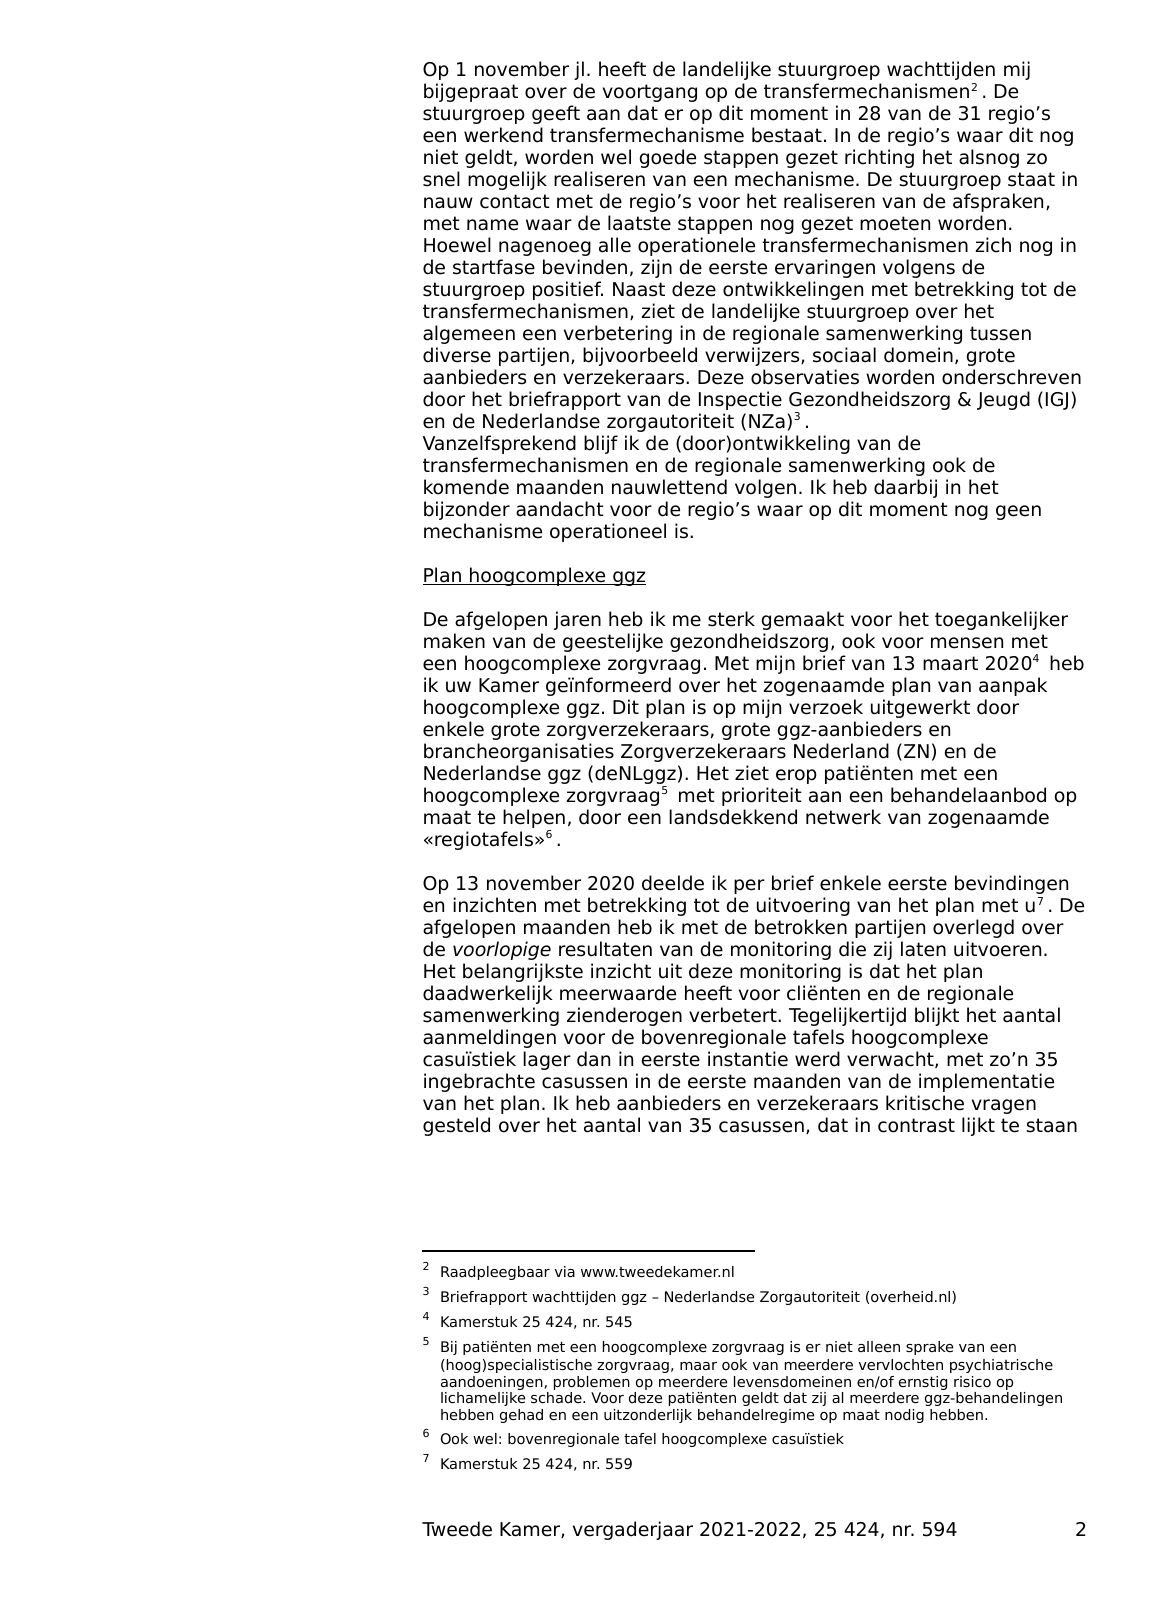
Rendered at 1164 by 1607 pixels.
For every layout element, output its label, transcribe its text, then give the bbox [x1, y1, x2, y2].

text Op 13 november 2020 deelde ik per brief enkele eerste bevindingen en inzichten met betrekking tot de uitvoering van het plan met u. De afgelopen maanden heb ik met de betrokken partijen overlegd over de voorlopige resultaten van de monitoring die zij laten uitvoeren. Het belangrijkste inzicht uit deze monitoring is dat het plan daadwerkelijk meerwaarde heeft voor cliënten en de regionale samenwerking zienderogen verbetert. Tegelijkertijd blijkt het aantal aanmeldingen voor de bovenregionale tafels hoogcomplexe casuïstiek lager dan in eerste instantie werd verwacht, met zo’n 35 ingebrachte casussen in de eerste maanden van de implementatie van het plan. Ik heb aanbieders en verzekeraars kritische vragen gesteld over het aantal van 35 casussen, dat in contrast lijkt te staan [422, 873, 1087, 1159]
text Op 1 november jl. heeft de landelijke stuurgroep wachttijden mij bijgepraat over de voortgang op de transfermechanismen. De stuurgroep geeft aan dat er op dit moment in 28 van de 31 regio’s een werkend transfermechanisme bestaat. In de regio’s waar dit nog niet geldt, worden wel goede stappen gezet richting het alsnog zo snel mogelijk realiseren van een mechanisme. De stuurgroep staat in nauw contact met de regio’s voor het realiseren van de afspraken, met name waar de laatste stappen nog gezet moeten worden. Hoewel nagenoeg alle operationele transfermechanismen zich nog in de startfase bevinden, zijn de eerste ervaringen volgens de stuurgroep positief. Naast deze ontwikkelingen met betrekking tot de transfermechanismen, ziet de landelijke stuurgroep over het algemeen een verbetering in de regionale samenwerking tussen diverse partijen, bijvoorbeeld verwijzers, sociaal domein, grote aanbieders en verzekeraars. Deze observaties worden onderschreven door het briefrapport van de Inspectie Gezondheidszorg & Jeugd (IGJ) en de Nederlandse zorgautoriteit (NZa). [422, 59, 1087, 433]
text Kamerstuk 25 424, nr. 545 [422, 1310, 1087, 1332]
text Raadpleegbaar via www.tweedekamer.nl [422, 1260, 1087, 1282]
text De afgelopen jaren heb ik me sterk gemaakt voor het toegankelijker maken van de geestelijke gezondheidszorg, ook voor mensen met een hoogcomplexe zorgvraag. Met mijn brief van 13 maart 2020 heb ik uw Kamer geïnformeerd over het zogenaamde plan van aanpak hoogcomplexe ggz. Dit plan is op mijn verzoek uitgewerkt door enkele grote zorgverzekeraars, grote ggz-aanbieders en brancheorganisaties Zorgverzekeraars Nederland (ZN) en de Nederlandse ggz (deNLggz). Het ziet erop patiënten met een hoogcomplexe zorgvraag met prioriteit aan een behandelaanbod op maat te helpen, door een landsdekkend netwerk van zogenaamde «regiotafels». [422, 609, 1087, 851]
subtitle Plan hoogcomplexe ggz [422, 565, 1087, 587]
text Bij patiënten met een hoogcomplexe zorgvraag is er niet alleen sprake van een (hoog)specialistische zorgvraag, maar ook van meerdere vervlochten psychiatrische aandoeningen, problemen op meerdere levensdomeinen en/of ernstig risico op lichamelijke schade. Voor deze patiënten geldt dat zij al meerdere ggz-behandelingen hebben gehad en een uitzonderlijk behandelregime op maat nodig hebben. [422, 1335, 1087, 1424]
text Ook wel: bovenregionale tafel hoogcomplexe casuïstiek [422, 1427, 1087, 1449]
text Vanzelfsprekend blijf ik de (door)ontwikkeling van de transfermechanismen en de regionale samenwerking ook de komende maanden nauwlettend volgen. Ik heb daarbij in het bijzonder aandacht voor de regio’s waar op dit moment nog geen mechanisme operationeel is. [422, 433, 1087, 543]
text Kamerstuk 25 424, nr. 559 [422, 1452, 1087, 1474]
text Briefrapport wachttijden ggz – Nederlandse Zorgautoriteit (overheid.nl) [422, 1285, 1087, 1307]
